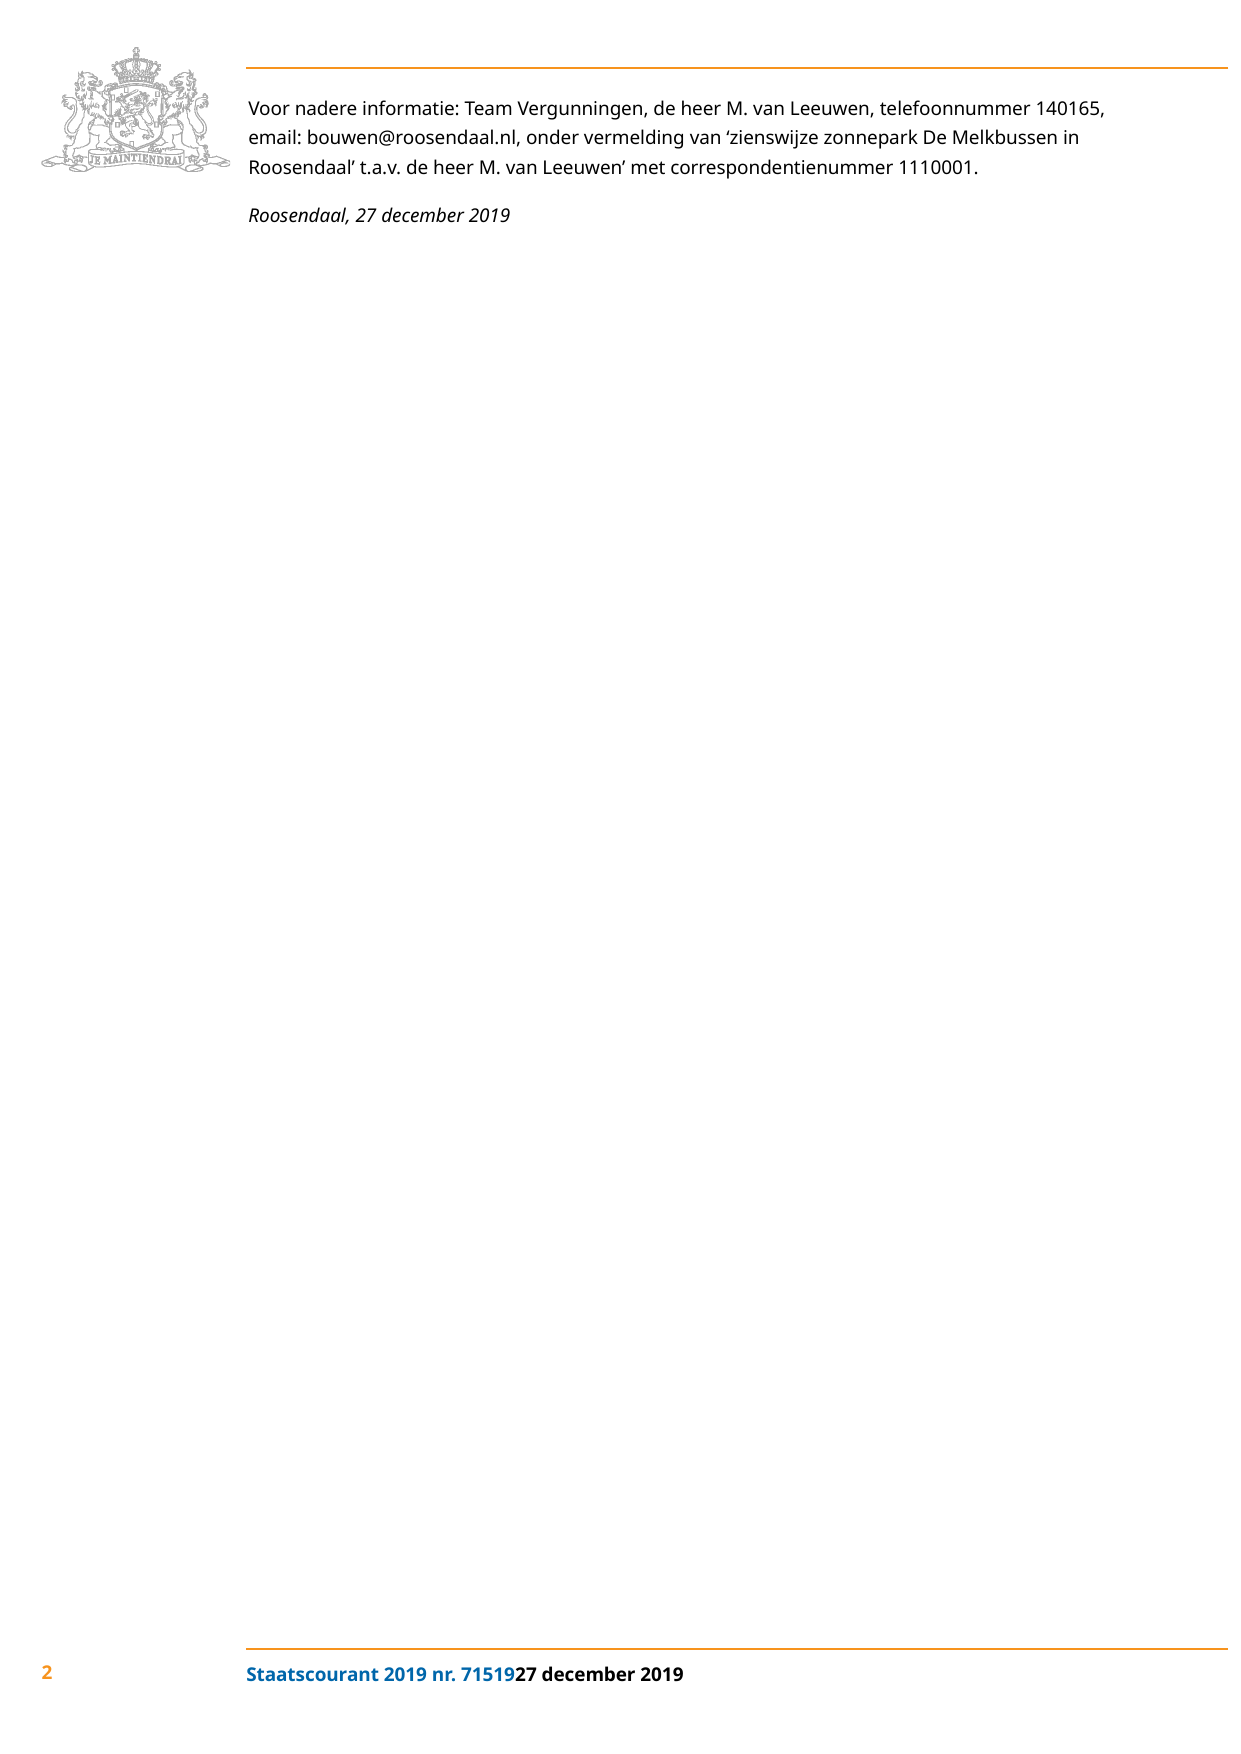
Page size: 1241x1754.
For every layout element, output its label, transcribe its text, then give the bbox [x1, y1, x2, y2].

text Voor nadere informatie: Team Vergunningen, de heer M. van Leeuwen, telefoonnummer 140165, email: bouwen@roosendaal.nl, onder vermelding van ‘zienswijze zonnepark De Melkbussen in Roosendaal’ t.a.v. de heer M. van Leeuwen’ met correspondentienummer 1110001. [248, 95, 1152, 180]
text Roosendaal, 27 december 2019 [248, 202, 1152, 227]
picture [41, 47, 231, 172]
